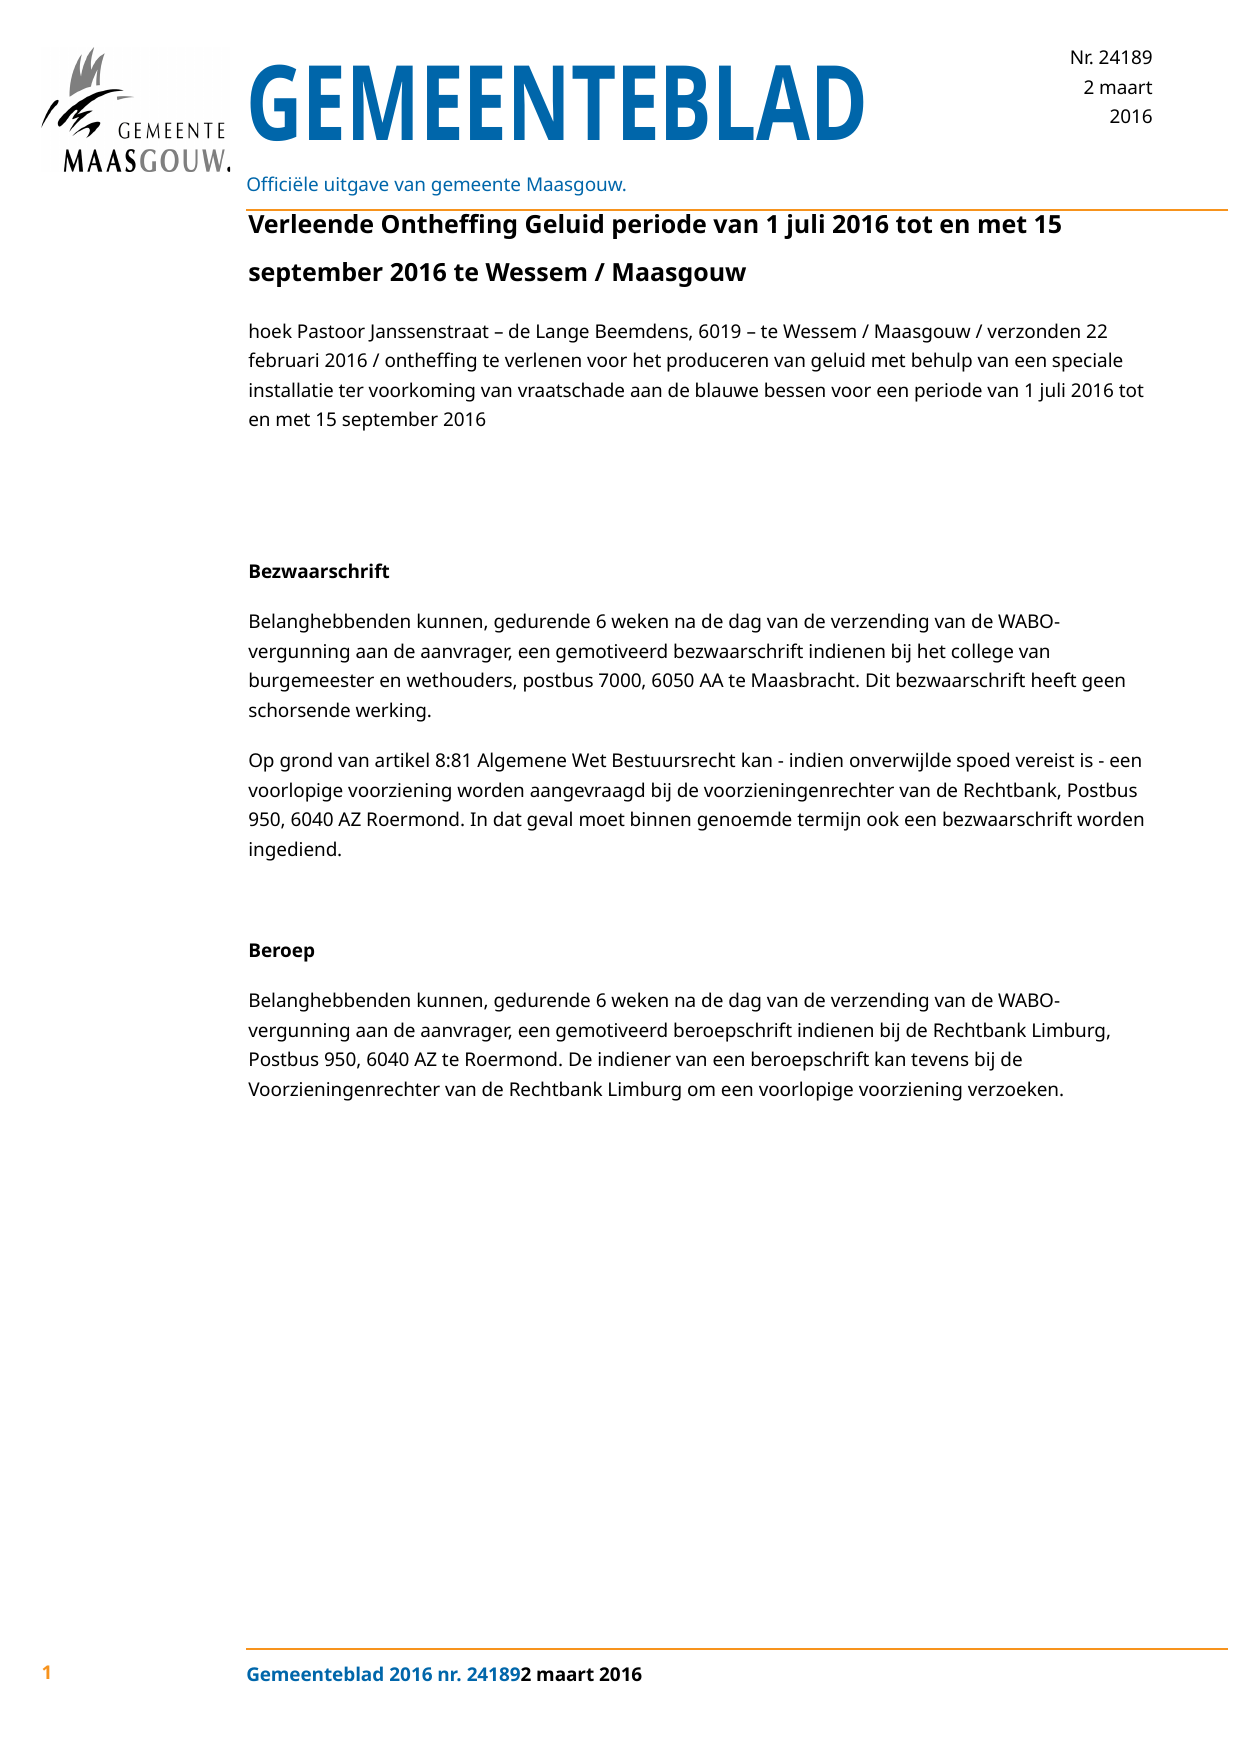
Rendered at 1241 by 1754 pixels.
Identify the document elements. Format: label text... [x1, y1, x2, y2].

text Beroep [248, 937, 1152, 963]
text Op grond van artikel 8:81 Algemene Wet Bestuursrecht kan - indien onverwijlde spoed vereist is - een voorlopige voorziening worden aangevraagd bij de voorzieningenrechter van de Rechtbank, Postbus 950, 6040 AZ Roermond. In dat geval moet binnen genoemde termijn ook een bezwaarschrift worden ingediend. [248, 747, 1152, 862]
text hoek Pastoor Janssenstraat – de Lange Beemdens, 6019 – te Wessem / Maasgouw / verzonden 22 februari 2016 / ontheffing te verlenen voor het produceren van geluid met behulp van een speciale installatie ter voorkoming van vraatschade aan de blauwe bessen voor een periode van 1 juli 2016 tot en met 15 september 2016 [248, 318, 1152, 432]
picture [41, 47, 231, 172]
text Bezwaarschrift [248, 558, 1152, 584]
text Belanghebbenden kunnen, gedurende 6 weken na de dag van de verzending van de WABO-vergunning aan de aanvrager, een gemotiveerd beroepschrift indienen bij de Rechtbank Limburg, Postbus 950, 6040 AZ te Roermond. De indiener van een beroepschrift kan tevens bij de Voorzieningenrechter van de Rechtbank Limburg om een voorlopige voorziening verzoeken. [248, 987, 1152, 1102]
text Belanghebbenden kunnen, gedurende 6 weken na de dag van de verzending van de WABO-vergunning aan de aanvrager, een gemotiveerd bezwaarschrift indienen bij het college van burgemeester en wethouders, postbus 7000, 6050 AA te Maasbracht. Dit bezwaarschrift heeft geen schorsende werking. [248, 608, 1152, 723]
text Verleende Ontheffing Geluid periode van 1 juli 2016 tot en met 15 september 2016 te Wessem / Maasgouw [248, 211, 1152, 288]
